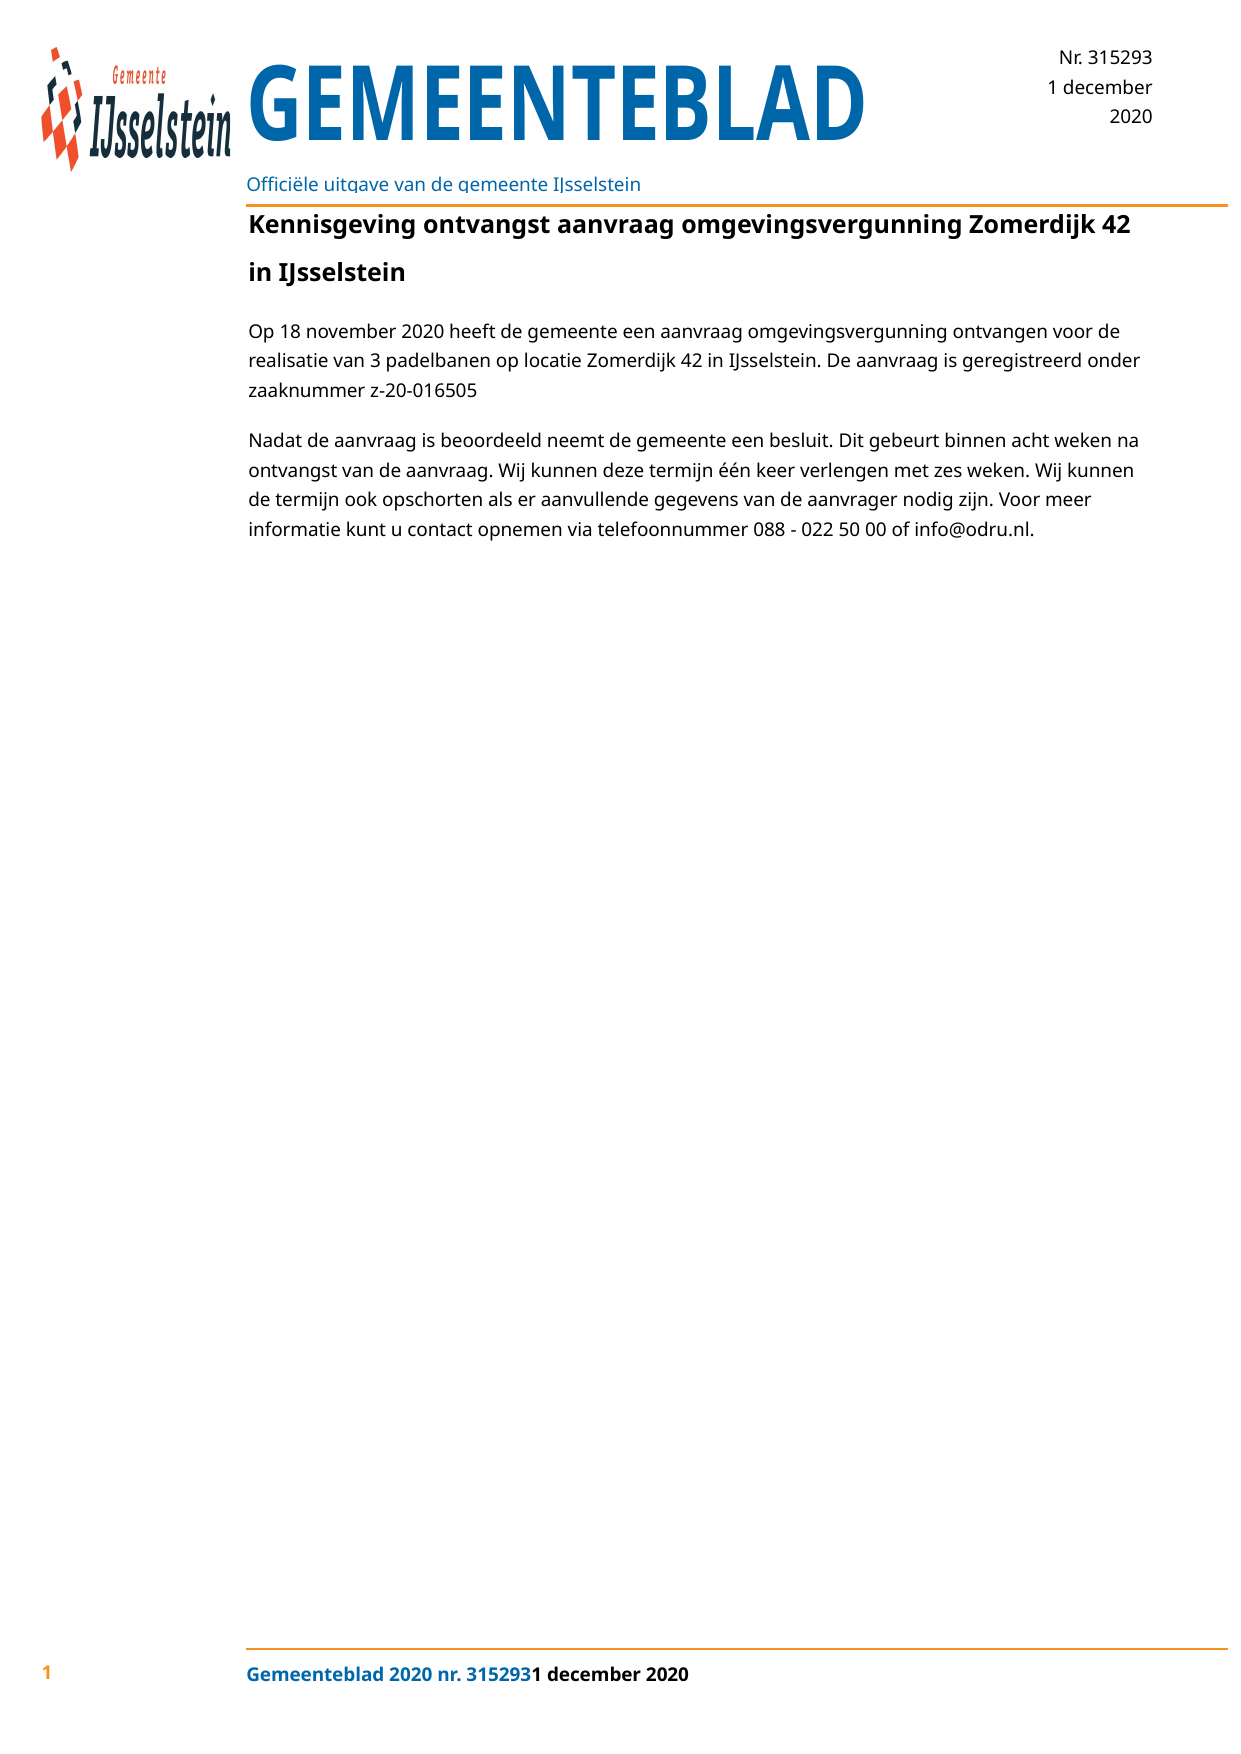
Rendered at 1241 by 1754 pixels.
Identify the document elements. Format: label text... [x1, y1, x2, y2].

text Op 18 november 2020 heeft de gemeente een aanvraag omgevingsvergunning ontvangen voor de realisatie van 3 padelbanen op locatie Zomerdijk 42 in IJsselstein. De aanvraag is geregistreerd onder zaaknummer z-20-016505 [248, 318, 1152, 403]
picture [41, 47, 231, 172]
text Nadat de aanvraag is beoordeeld neemt de gemeente een besluit. Dit gebeurt binnen acht weken na ontvangst van de aanvraag. Wij kunnen deze termijn één keer verlengen met zes weken. Wij kunnen de termijn ook opschorten als er aanvullende gegevens van de aanvrager nodig zijn. Voor meer informatie kunt u contact opnemen via telefoonnummer 088 - 022 50 00 of info@odru.nl. [248, 427, 1152, 542]
text Kennisgeving ontvangst aanvraag omgevingsvergunning Zomerdijk 42 in IJsselstein [248, 207, 1152, 288]
